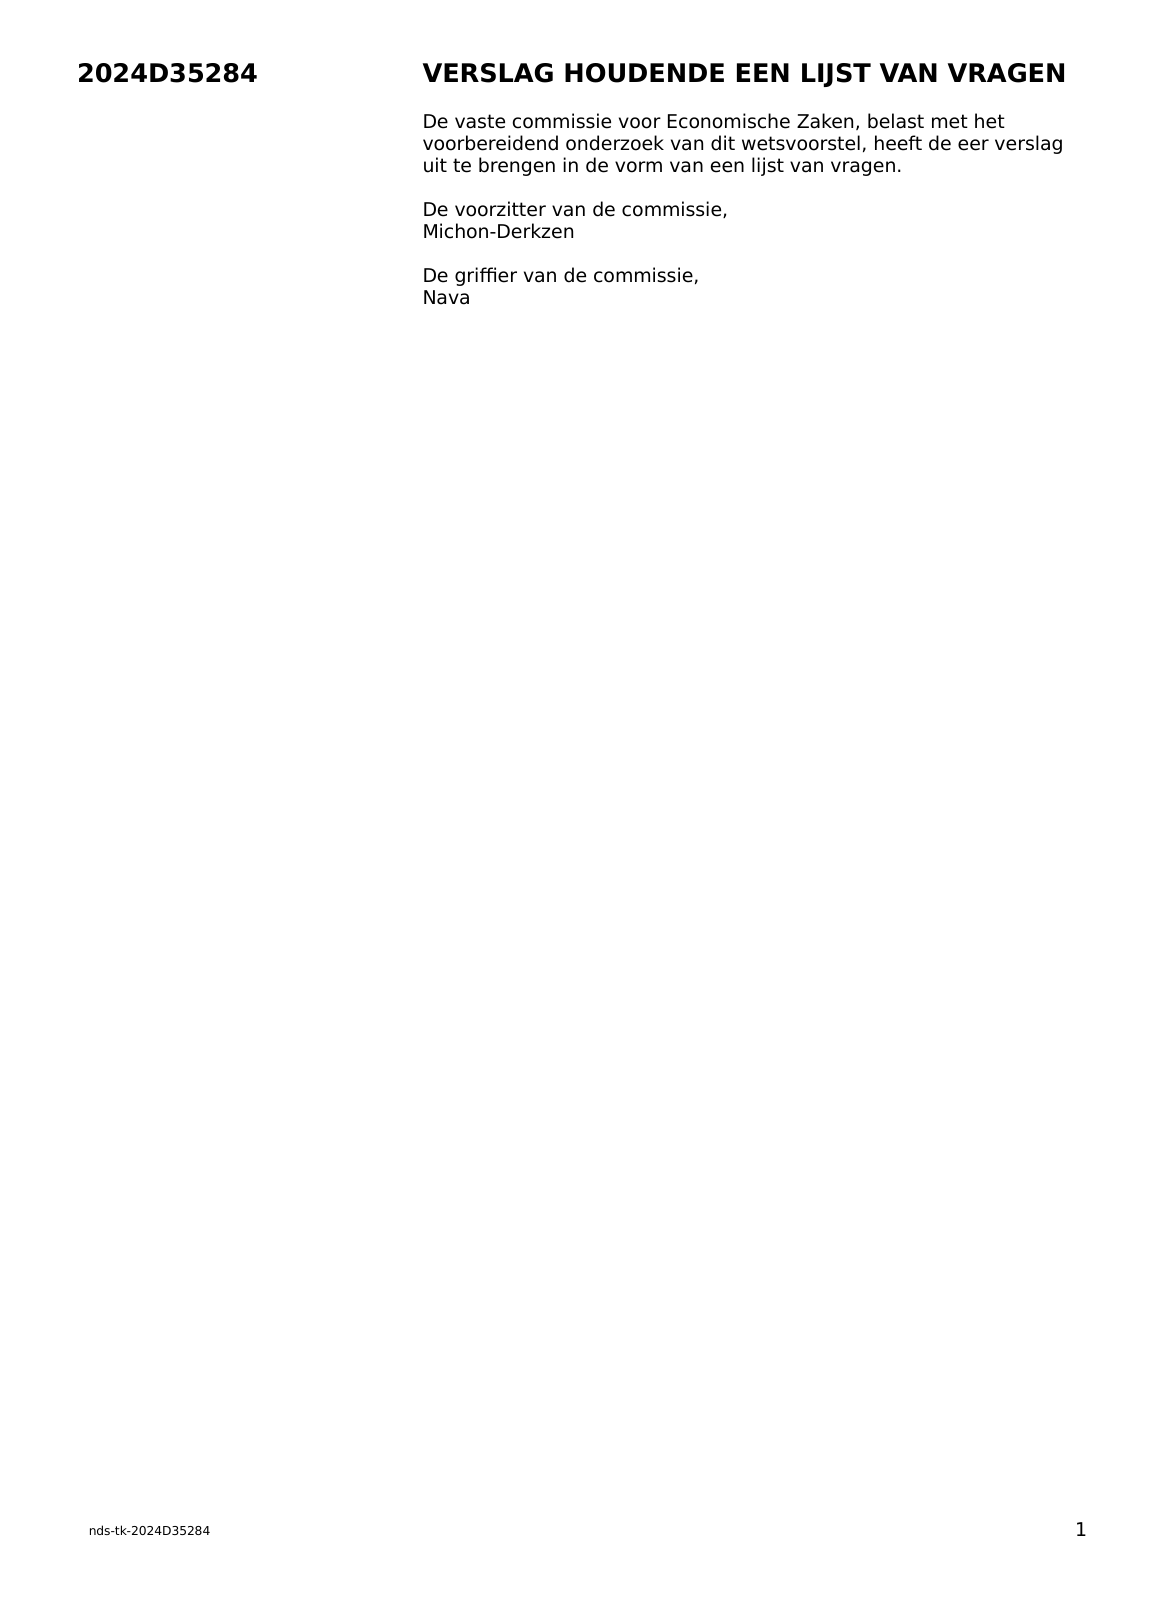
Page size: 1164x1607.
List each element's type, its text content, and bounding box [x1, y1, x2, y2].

text De griffier van de commissie, [422, 265, 1087, 287]
text 2024D35284 VERSLAG HOUDENDE EEN LIJST VAN VRAGEN [77, 59, 1087, 89]
text Nava [422, 287, 1087, 309]
text Michon-Derkzen [422, 221, 1087, 243]
text nds-tk-2024D35284 [88, 1524, 323, 1538]
text De voorzitter van de commissie, [422, 199, 1087, 221]
text De vaste commissie voor Economische Zaken, belast met het voorbereidend onderzoek van dit wetsvoorstel, heeft de eer verslag uit te brengen in de vorm van een lijst van vragen. [422, 111, 1087, 177]
